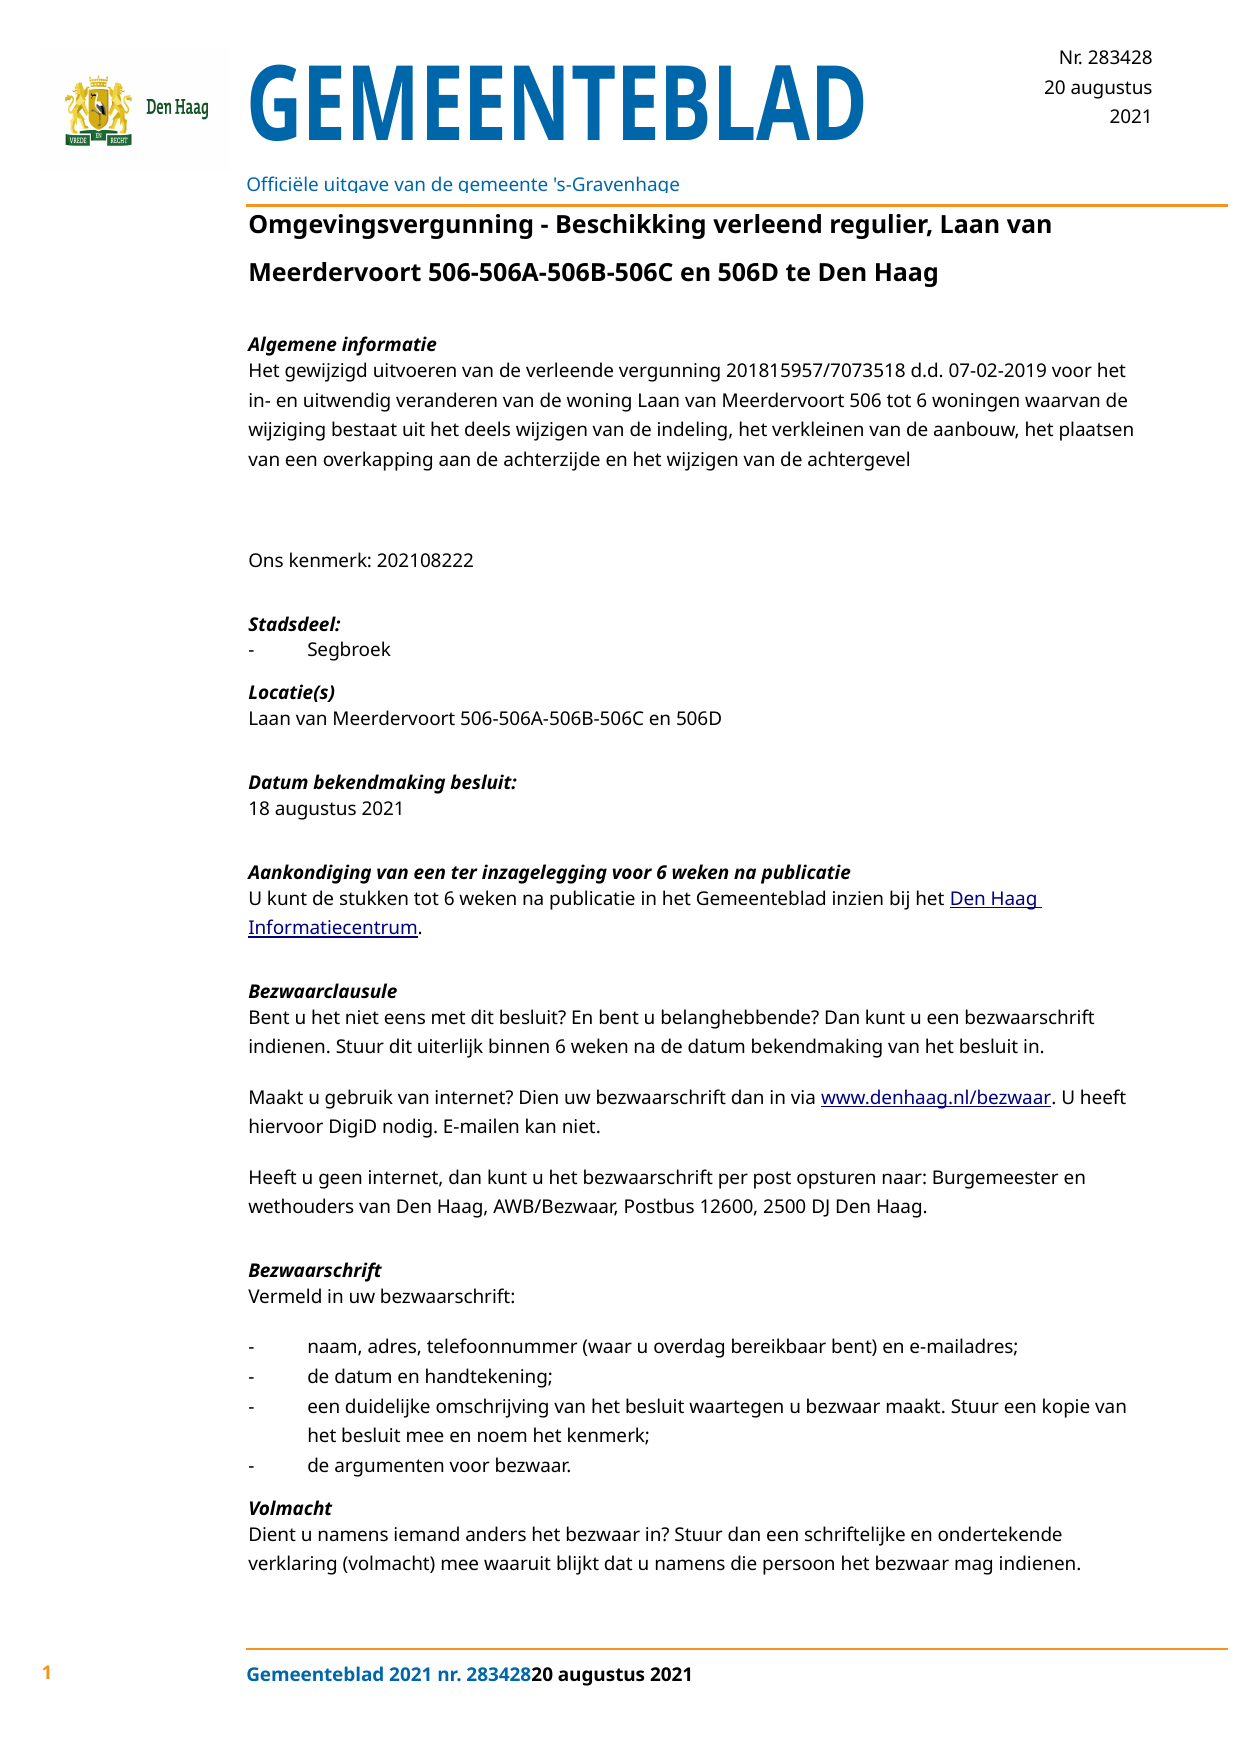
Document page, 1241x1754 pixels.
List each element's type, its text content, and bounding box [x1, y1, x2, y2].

text Heeft u geen internet, dan kunt u het bezwaarschrift per post opsturen naar: Burgemeester en wethouders van Den Haag, AWB/Bezwaar, Postbus 12600, 2500 DJ Den Haag. [248, 1164, 1152, 1219]
text Algemene informatie [248, 331, 1152, 357]
text U kunt de stukken tot 6 weken na publicatie in het Gemeenteblad inzien bij het Den Haag Informatiecentrum. [248, 885, 1152, 940]
list naam, adres, telefoonnummer (waar u overdag bereikbaar bent) en e-mailadres; [248, 1334, 1152, 1359]
text 18 augustus 2021 [248, 795, 1152, 821]
text Ons kenmerk: 202108222 [248, 547, 1152, 572]
text Het gewijzigd uitvoeren van de verleende vergunning 201815957/7073518 d.d. 07-02-2019 voor het in- en uitwendig veranderen van de woning Laan van Meerdervoort 506 tot 6 woningen waarvan de wijziging bestaat uit het deels wijzigen van de indeling, het verkleinen van de aanbouw, het plaatsen van een overkapping aan de achterzijde en het wijzigen van de achtergevel [248, 357, 1152, 472]
text Maakt u gebruik van internet? Dien uw bezwaarschrift dan in via www.denhaag.nl/bezwaar. U heeft hiervoor DigiD nodig. E-mailen kan niet. [248, 1084, 1152, 1139]
list een duidelijke omschrijving van het besluit waartegen u bezwaar maakt. Stuur een kopie van het besluit mee en noem het kenmerk; [248, 1393, 1152, 1448]
text Bezwaarclausule [248, 978, 1152, 1004]
text Volmacht [248, 1495, 1152, 1521]
text Locatie(s) [248, 679, 1152, 705]
text Laan van Meerdervoort 506-506A-506B-506C en 506D [248, 705, 1152, 731]
text Bent u het niet eens met dit besluit? En bent u belanghebbende? Dan kunt u een bezwaarschrift indienen. Stuur dit uiterlijk binnen 6 weken na de datum bekendmaking van het besluit in. [248, 1004, 1152, 1059]
list de argumenten voor bezwaar. [248, 1452, 1152, 1478]
text Bezwaarschrift [248, 1257, 1152, 1283]
text Omgevingsvergunning - Beschikking verleend regulier, Laan van Meerdervoort 506-506A-506B-506C en 506D te Den Haag [248, 207, 1152, 288]
list Segbroek [248, 636, 1152, 662]
text Dient u namens iemand anders het bezwaar in? Stuur dan een schriftelijke en ondertekende verklaring (volmacht) mee waaruit blijkt dat u namens die persoon het bezwaar mag indienen. [248, 1521, 1152, 1576]
text Aankondiging van een ter inzagelegging voor 6 weken na publicatie [248, 859, 1152, 885]
list de datum en handtekening; [248, 1363, 1152, 1389]
text Stadsdeel: [248, 611, 1152, 636]
picture [41, 47, 231, 172]
text Datum bekendmaking besluit: [248, 769, 1152, 795]
text Vermeld in uw bezwaarschrift: [248, 1283, 1152, 1309]
